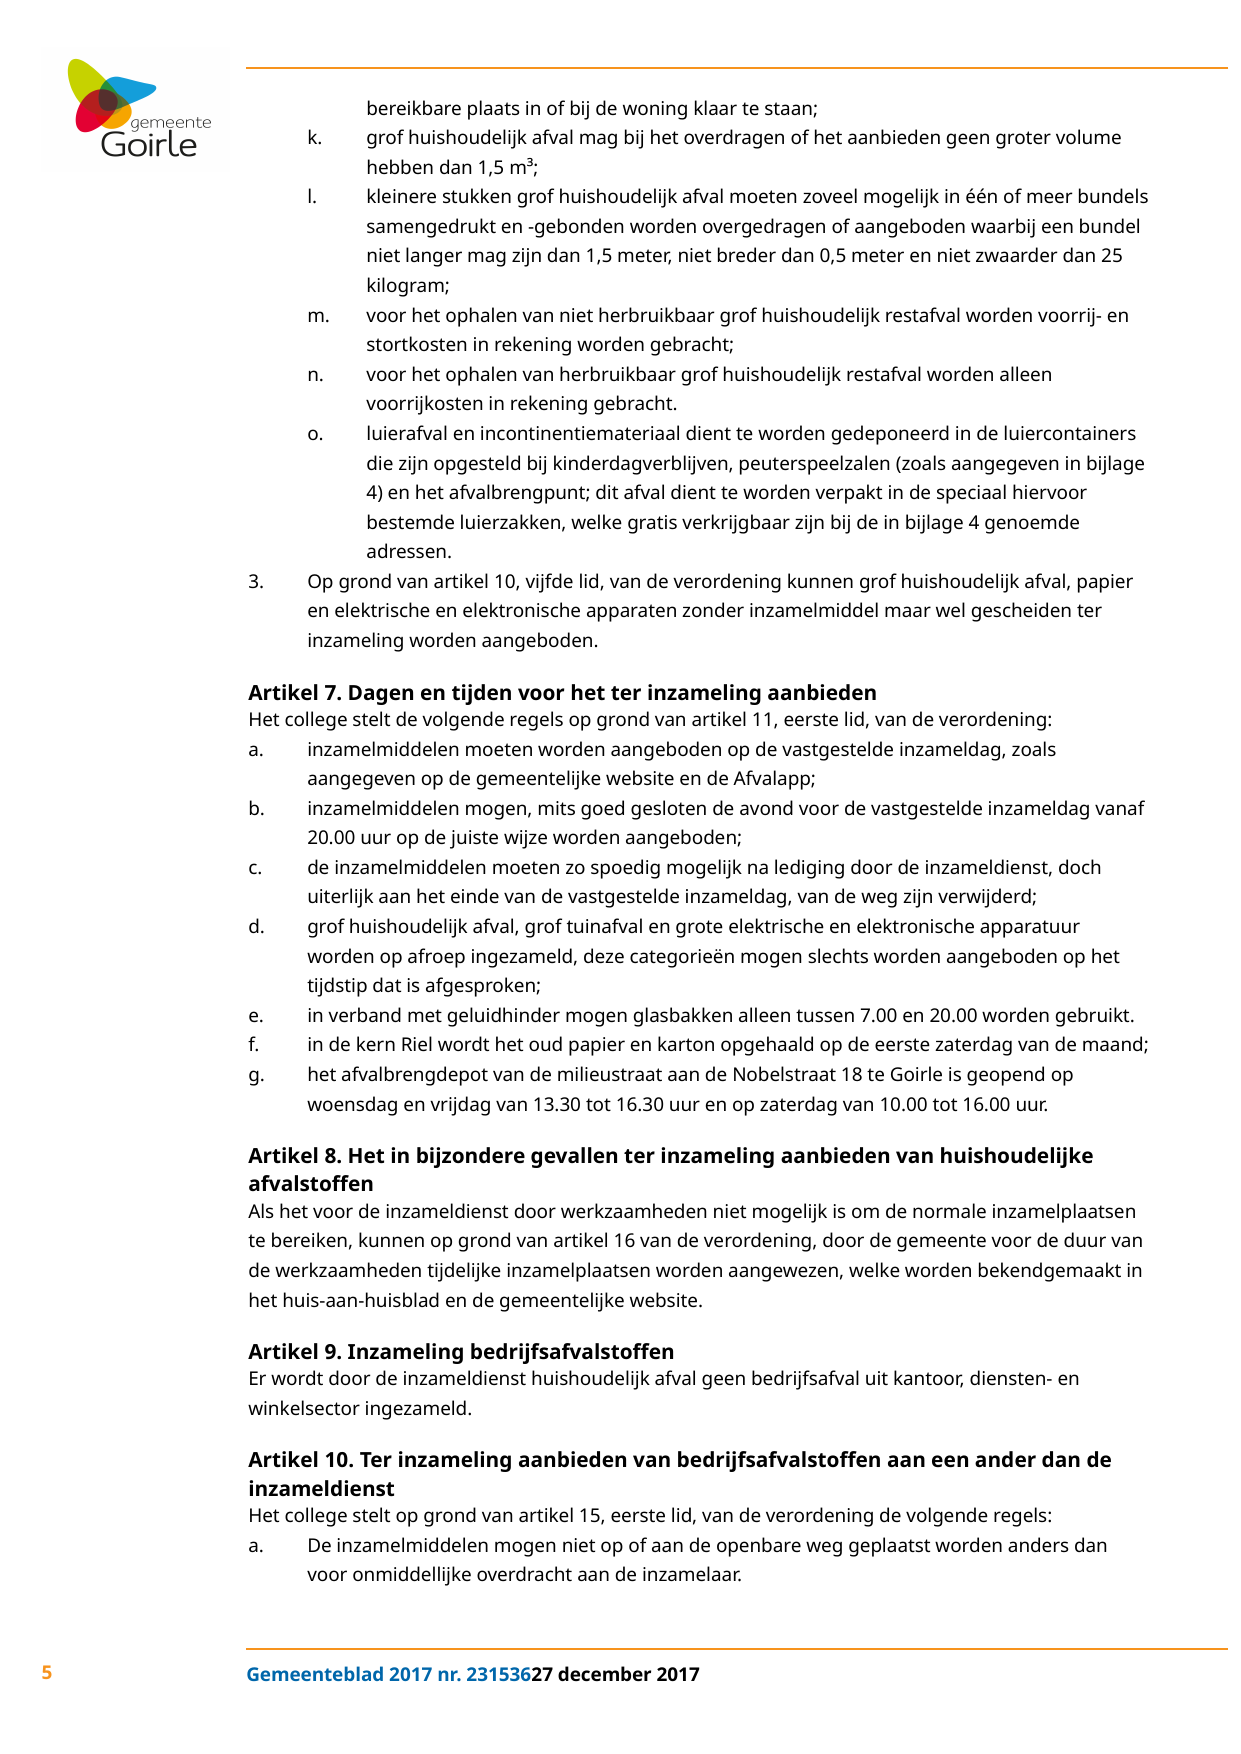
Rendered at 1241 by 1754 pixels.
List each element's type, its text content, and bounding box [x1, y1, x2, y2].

list luierafval en incontinentiemateriaal dient te worden gedeponeerd in de luiercontainers die zijn opgesteld bij kinderdagverblijven, peuterspeelzalen (zoals aangegeven in bijlage 4) en het afvalbrengpunt; dit afval dient te worden verpakt in de speciaal hiervoor bestemde luierzakken, welke gratis verkrijgbaar zijn bij de in bijlage 4 genoemde adressen. [307, 420, 1152, 564]
list grof huishoudelijk afval, grof tuinafval en grote elektrische en elektronische apparatuur worden op afroep ingezameld, deze categorieën mogen slechts worden aangeboden op het tijdstip dat is afgesproken; [248, 913, 1152, 998]
list de inzamelmiddelen moeten zo spoedig mogelijk na lediging door de inzameldienst, doch uiterlijk aan het einde van de vastgestelde inzameldag, van de weg zijn verwijderd; [248, 854, 1152, 909]
text Het college stelt op grond van artikel 15, eerste lid, van de verordening de volgende regels: [248, 1502, 1152, 1528]
list inzamelmiddelen moeten worden aangeboden op de vastgestelde inzameldag, zoals aangegeven op de gemeentelijke website en de Afvalapp; [248, 736, 1152, 791]
list het afvalbrengdepot van de milieustraat aan de Nobelstraat 18 te Goirle is geopend op woensdag en vrijdag van 13.30 tot 16.30 uur en op zaterdag van 10.00 tot 16.00 uur. [248, 1061, 1152, 1116]
text Artikel 7. Dagen en tijden voor het ter inzameling aanbieden [248, 678, 1152, 706]
text Als het voor de inzameldienst door werkzaamheden niet mogelijk is om de normale inzamelplaatsen te bereiken, kunnen op grond van artikel 16 van de verordening, door de gemeente voor de duur van de werkzaamheden tijdelijke inzamelplaatsen worden aangewezen, welke worden bekendgemaakt in het huis-aan-huisblad en de gemeentelijke website. [248, 1198, 1152, 1312]
list voor het ophalen van niet herbruikbaar grof huishoudelijk restafval worden voorrij- en stortkosten in rekening worden gebracht; [307, 302, 1152, 357]
list in verband met geluidhinder mogen glasbakken alleen tussen 7.00 en 20.00 worden gebruikt. [248, 1002, 1152, 1028]
text Artikel 10. Ter inzameling aanbieden van bedrijfsafvalstoffen aan een ander dan de inzameldienst [248, 1446, 1152, 1502]
text Artikel 9. Inzameling bedrijfsafvalstoffen [248, 1337, 1152, 1366]
list Op grond van artikel 10, vijfde lid, van de verordening kunnen grof huishoudelijk afval, papier en elektrische en elektronische apparaten zonder inzamelmiddel maar wel gescheiden ter inzameling worden aangeboden. [248, 568, 1152, 653]
list bereikbare plaats in of bij de woning klaar te staan; [307, 95, 1152, 121]
list inzamelmiddelen mogen, mits goed gesloten de avond voor de vastgestelde inzameldag vanaf 20.00 uur op de juiste wijze worden aangeboden; [248, 795, 1152, 850]
list in de kern Riel wordt het oud papier en karton opgehaald op de eerste zaterdag van de maand; [248, 1032, 1152, 1057]
list De inzamelmiddelen mogen niet op of aan de openbare weg geplaatst worden anders dan voor onmiddellijke overdracht aan de inzamelaar. [248, 1532, 1152, 1587]
list kleinere stukken grof huishoudelijk afval moeten zoveel mogelijk in één of meer bundels samengedrukt en -gebonden worden overgedragen of aangeboden waarbij een bundel niet langer mag zijn dan 1,5 meter, niet breder dan 0,5 meter en niet zwaarder dan 25 kilogram; [307, 183, 1152, 298]
text Er wordt door de inzameldienst huishoudelijk afval geen bedrijfsafval uit kantoor, diensten- en winkelsector ingezameld. [248, 1366, 1152, 1421]
list voor het ophalen van herbruikbaar grof huishoudelijk restafval worden alleen voorrijkosten in rekening gebracht. [307, 361, 1152, 416]
picture [41, 47, 231, 172]
text Het college stelt de volgende regels op grond van artikel 11, eerste lid, van de verordening: [248, 706, 1152, 732]
text Artikel 8. Het in bijzondere gevallen ter inzameling aanbieden van huishoudelijke afvalstoffen [248, 1141, 1152, 1198]
list grof huishoudelijk afval mag bij het overdragen of het aanbieden geen groter volume hebben dan 1,5 m³; [307, 124, 1152, 180]
